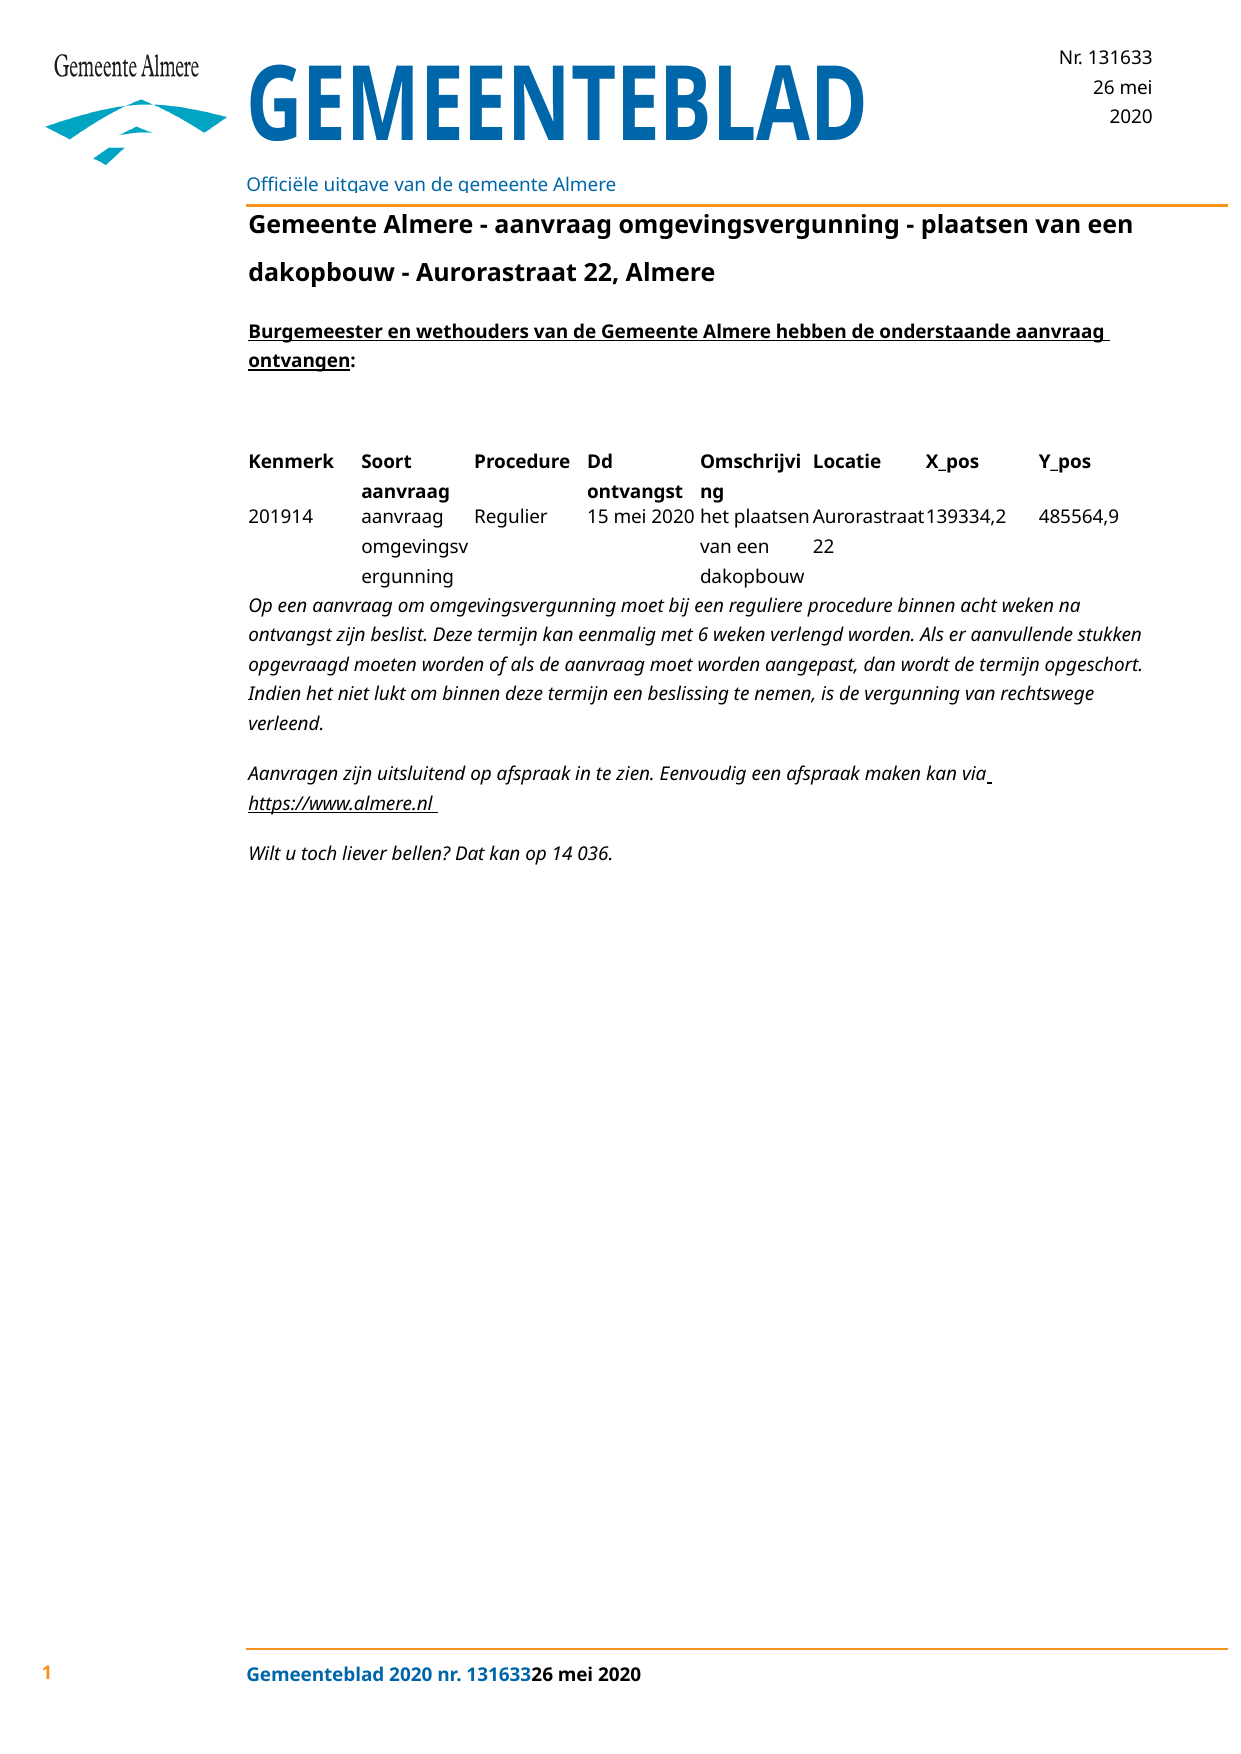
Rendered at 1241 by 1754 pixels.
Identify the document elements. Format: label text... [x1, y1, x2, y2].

table_cell het plaatsen van een dakopbouw [700, 504, 813, 589]
text Aanvragen zijn uitsluitend op afspraak in te zien. Eenvoudig een afspraak maken kan via https://www.almere.nl [248, 761, 1152, 816]
text Burgemeester en wethouders van de Gemeente Almere hebben de onderstaande aanvraag ontvangen: [248, 318, 1152, 373]
table_header Omschrijving [700, 449, 813, 504]
table_cell aanvraag omgevingsvergunning [361, 504, 474, 589]
text Gemeente Almere - aanvraag omgevingsvergunning - plaatsen van een dakopbouw - Aurorastraat 22, Almere [248, 207, 1152, 288]
table_cell Regulier [474, 504, 587, 589]
table_cell 485564,9 [1039, 504, 1152, 589]
table_cell 201914 [248, 504, 361, 589]
text Op een aanvraag om omgevingsvergunning moet bij een reguliere procedure binnen acht weken na ontvangst zijn beslist. Deze termijn kan eenmalig met 6 weken verlengd worden. Als er aanvullende stukken opgevraagd moeten worden of als de aanvraag moet worden aangepast, dan wordt de termijn opgeschort. Indien het niet lukt om binnen deze termijn een beslissing te nemen, is de vergunning van rechtswege verleend. [248, 592, 1152, 736]
table_cell 15 mei 2020 [587, 504, 700, 589]
table_header X_pos [926, 449, 1038, 504]
table_header Y_pos [1039, 449, 1152, 504]
table_cell Aurorastraat 22 [813, 504, 926, 589]
table_header Locatie [813, 449, 926, 504]
table_header Kenmerk [248, 449, 361, 504]
table_cell 139334,2 [926, 504, 1038, 589]
text Wilt u toch liever bellen? Dat kan op 14 036. [248, 841, 1152, 866]
table_header Procedure [474, 449, 587, 504]
table_header Soort aanvraag [361, 449, 474, 504]
table_header Dd ontvangst [587, 449, 700, 504]
picture [41, 47, 231, 172]
